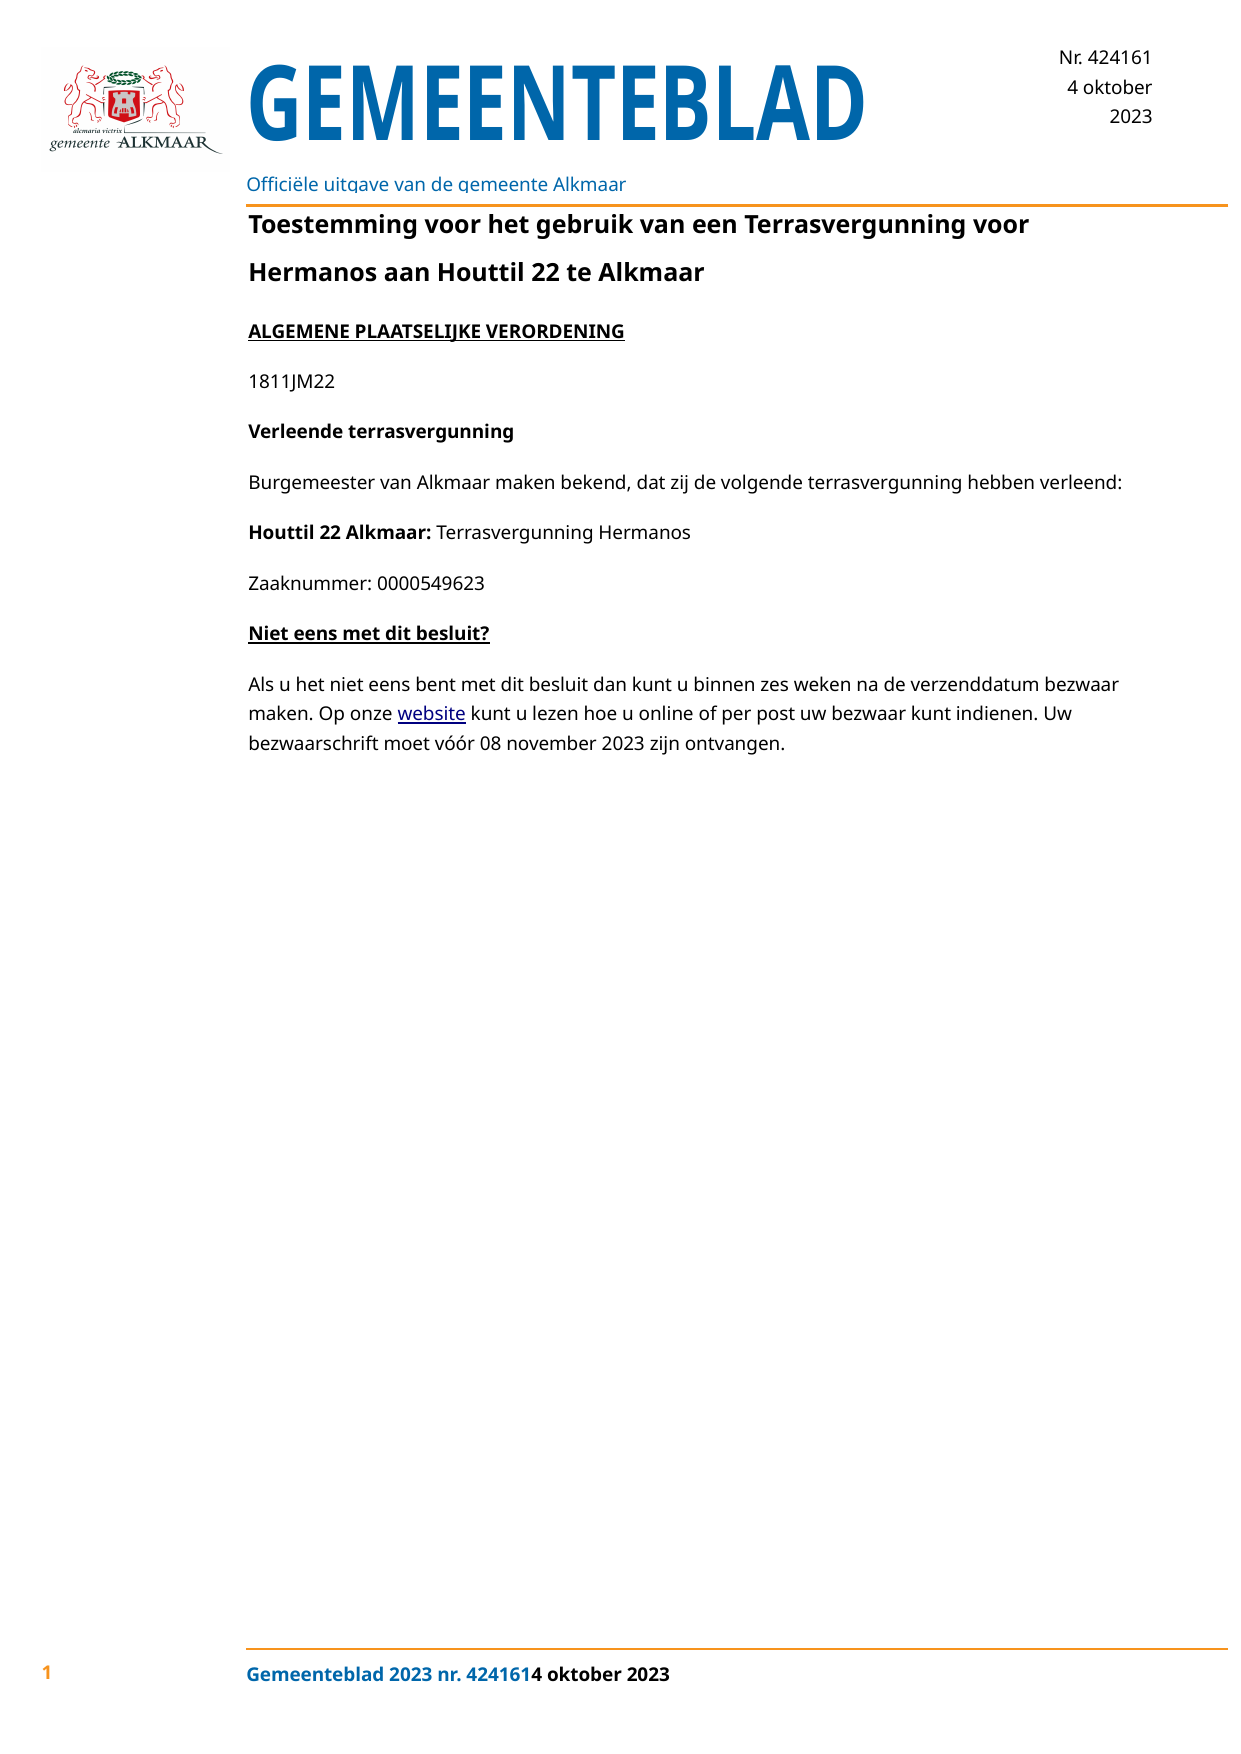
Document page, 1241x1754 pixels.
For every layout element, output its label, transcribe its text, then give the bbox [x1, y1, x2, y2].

text 1811JM22 [248, 368, 1152, 394]
text ALGEMENE PLAATSELIJKE VERORDENING [248, 318, 1152, 344]
text Verleende terrasvergunning [248, 419, 1152, 444]
text Toestemming voor het gebruik van een Terrasvergunning voor Hermanos aan Houttil 22 te Alkmaar [248, 207, 1152, 288]
text Als u het niet eens bent met dit besluit dan kunt u binnen zes weken na de verzenddatum bezwaar maken. Op onze website kunt u lezen hoe u online of per post uw bezwaar kunt indienen. Uw bezwaarschrift moet vóór 08 november 2023 zijn ontvangen. [248, 671, 1152, 756]
text Niet eens met dit besluit? [248, 620, 1152, 646]
text Zaaknummer: 0000549623 [248, 570, 1152, 596]
text Houttil 22 Alkmaar: Terrasvergunning Hermanos [248, 519, 1152, 545]
text Burgemeester van Alkmaar maken bekend, dat zij de volgende terrasvergunning hebben verleend: [248, 469, 1152, 495]
picture [41, 47, 231, 172]
